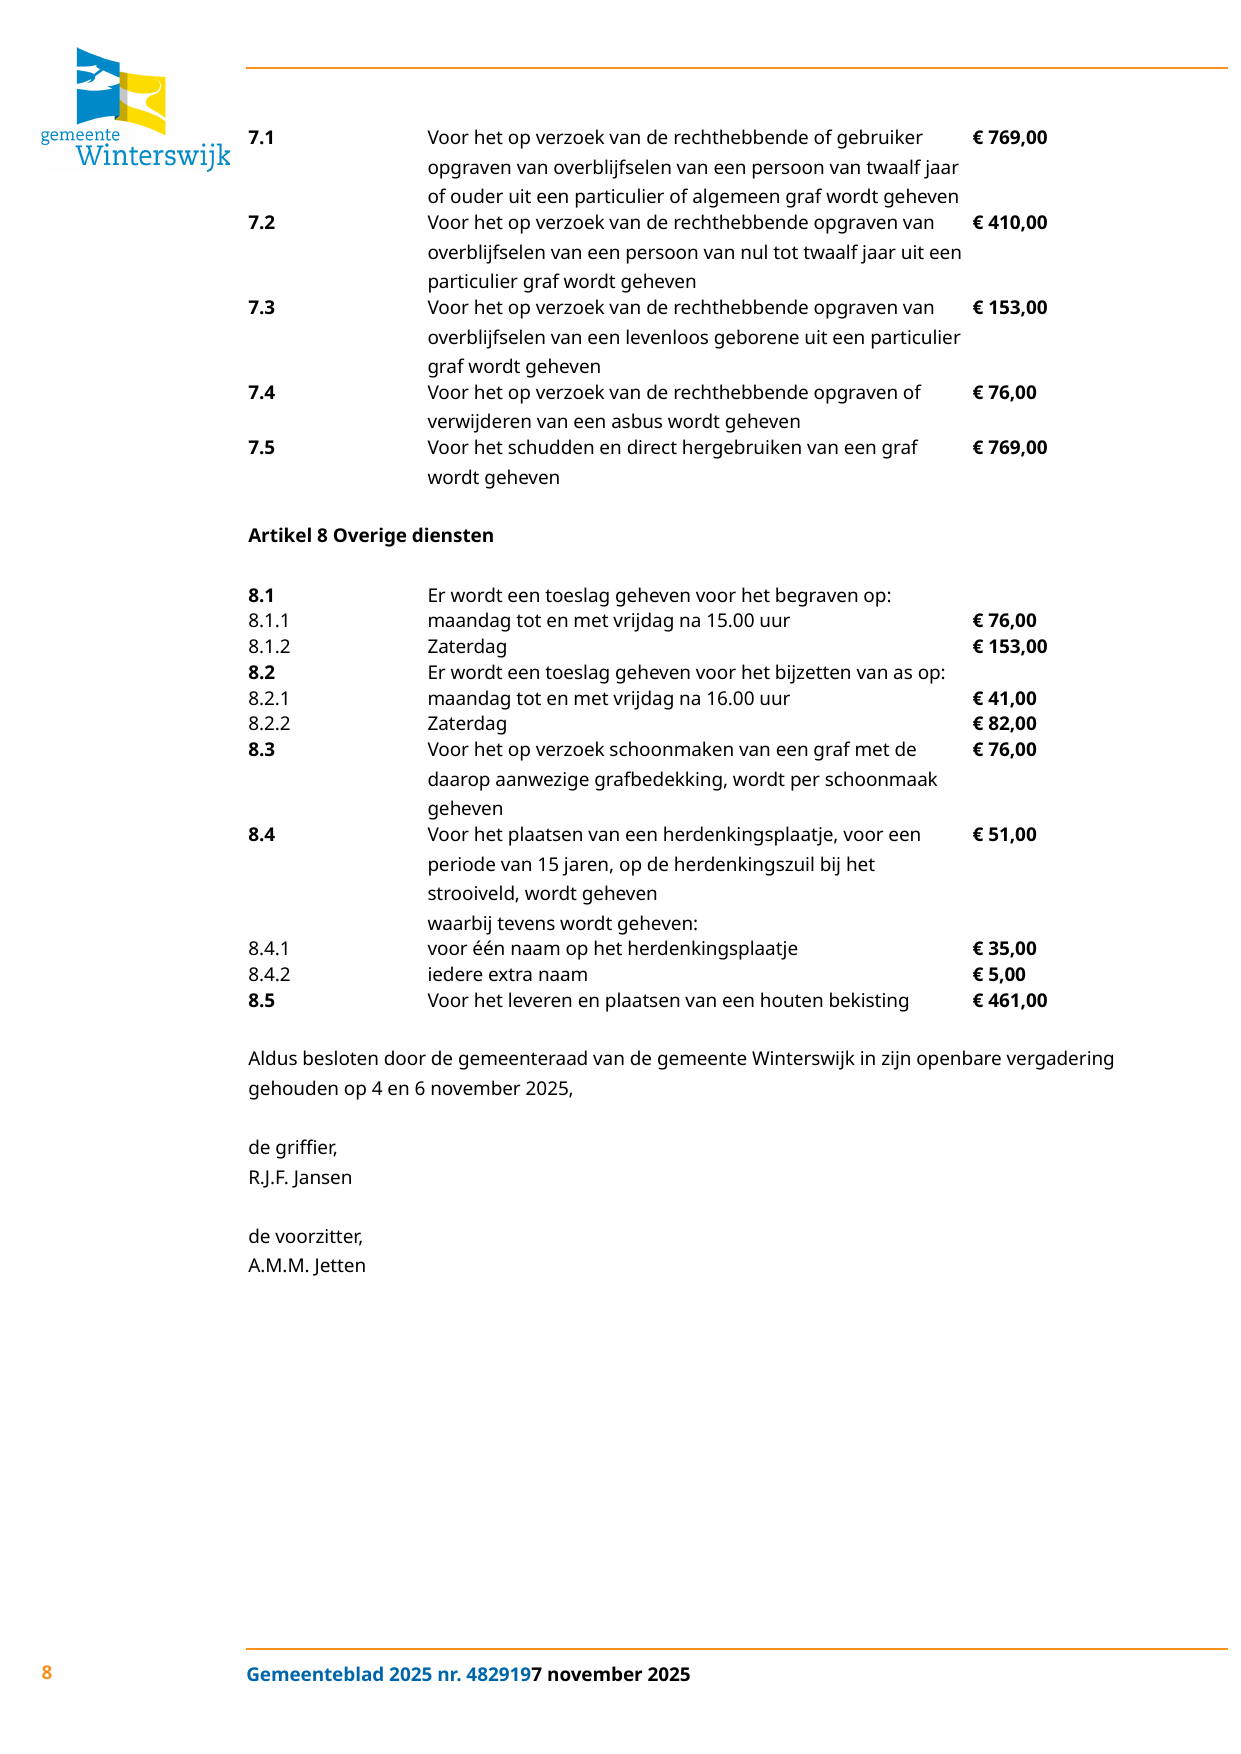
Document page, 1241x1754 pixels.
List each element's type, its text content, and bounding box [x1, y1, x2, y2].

text de griffier, [248, 1134, 1152, 1160]
table_cell 8.1.1 [248, 608, 427, 633]
table_header € 769,00 [973, 125, 1152, 209]
picture [225, 153, 231, 162]
table_cell € 76,00 [973, 608, 1152, 633]
table_cell 8.2 [248, 659, 427, 685]
text Aldus besloten door de gemeenteraad van de gemeente Winterswijk in zijn openbare vergadering gehouden op 4 en 6 november 2025, [248, 1046, 1152, 1101]
table_header [973, 582, 1152, 608]
table_cell 8.4.1 [248, 936, 427, 961]
table_cell € 410,00 [973, 209, 1152, 294]
table_header 8.1 [248, 582, 427, 608]
table_cell iedere extra naam [427, 961, 972, 987]
text Artikel 8 Overige diensten [248, 523, 1152, 548]
table_cell Zaterdag [427, 633, 972, 659]
table_cell € 82,00 [973, 711, 1152, 736]
table_cell voor één naam op het herdenkingsplaatje [427, 936, 972, 961]
table_cell € 41,00 [973, 685, 1152, 711]
table_cell Voor het op verzoek van de rechthebbende opgraven van overblijfselen van een levenloos geborene uit een particulier graf wordt geheven [427, 294, 972, 379]
table_cell € 769,00 [973, 435, 1152, 490]
table_cell 8.2.2 [248, 711, 427, 736]
table_cell Er wordt een toeslag geheven voor het bijzetten van as op: [427, 659, 972, 685]
table_cell € 153,00 [973, 633, 1152, 659]
table_cell 8.2.1 [248, 685, 427, 711]
text A.M.M. Jetten [248, 1253, 1152, 1278]
table_header Er wordt een toeslag geheven voor het begraven op: [427, 582, 972, 608]
table_cell maandag tot en met vrijdag na 15.00 uur [427, 608, 972, 633]
table_cell 8.1.2 [248, 633, 427, 659]
table_cell Zaterdag [427, 711, 972, 736]
table_cell 7.5 [248, 435, 427, 490]
table_cell 7.2 [248, 209, 427, 294]
table_cell 8.5 [248, 987, 427, 1013]
table_cell € 76,00 [973, 379, 1152, 434]
table_cell maandag tot en met vrijdag na 16.00 uur [427, 685, 972, 711]
table_cell Voor het leveren en plaatsen van een houten bekisting [427, 987, 972, 1013]
table_cell € 461,00 [973, 987, 1152, 1013]
text R.J.F. Jansen [248, 1164, 1152, 1190]
table_cell Voor het plaatsen van een herdenkingsplaatje, voor een periode van 15 jaren, op de herdenkingszuil bij het strooiveld, wordt geheven waarbij tevens wordt geheven: [427, 821, 972, 936]
table_cell € 5,00 [973, 961, 1152, 987]
table_cell € 76,00 [973, 736, 1152, 821]
picture [41, 47, 231, 172]
table_header Voor het op verzoek van de rechthebbende of gebruiker opgraven van overblijfselen van een persoon van twaalf jaar of ouder uit een particulier of algemeen graf wordt geheven [427, 125, 972, 209]
table_cell € 35,00 [973, 936, 1152, 961]
table_cell 8.3 [248, 736, 427, 821]
text de voorzitter, [248, 1223, 1152, 1249]
table_cell € 153,00 [973, 294, 1152, 379]
table_cell 7.3 [248, 294, 427, 379]
table_cell Voor het schudden en direct hergebruiken van een graf wordt geheven [427, 435, 972, 490]
table_cell Voor het op verzoek schoonmaken van een graf met de daarop aanwezige grafbedekking, wordt per schoonmaak geheven [427, 736, 972, 821]
table_cell Voor het op verzoek van de rechthebbende opgraven van overblijfselen van een persoon van nul tot twaalf jaar uit een particulier graf wordt geheven [427, 209, 972, 294]
table_cell 7.4 [248, 379, 427, 434]
table_cell € 51,00 [973, 821, 1152, 936]
table_cell Voor het op verzoek van de rechthebbende opgraven of verwijderen van een asbus wordt geheven [427, 379, 972, 434]
table_cell [973, 659, 1152, 685]
table_header 7.1 [248, 125, 427, 209]
table_cell 8.4 [248, 821, 427, 936]
table_cell 8.4.2 [248, 961, 427, 987]
